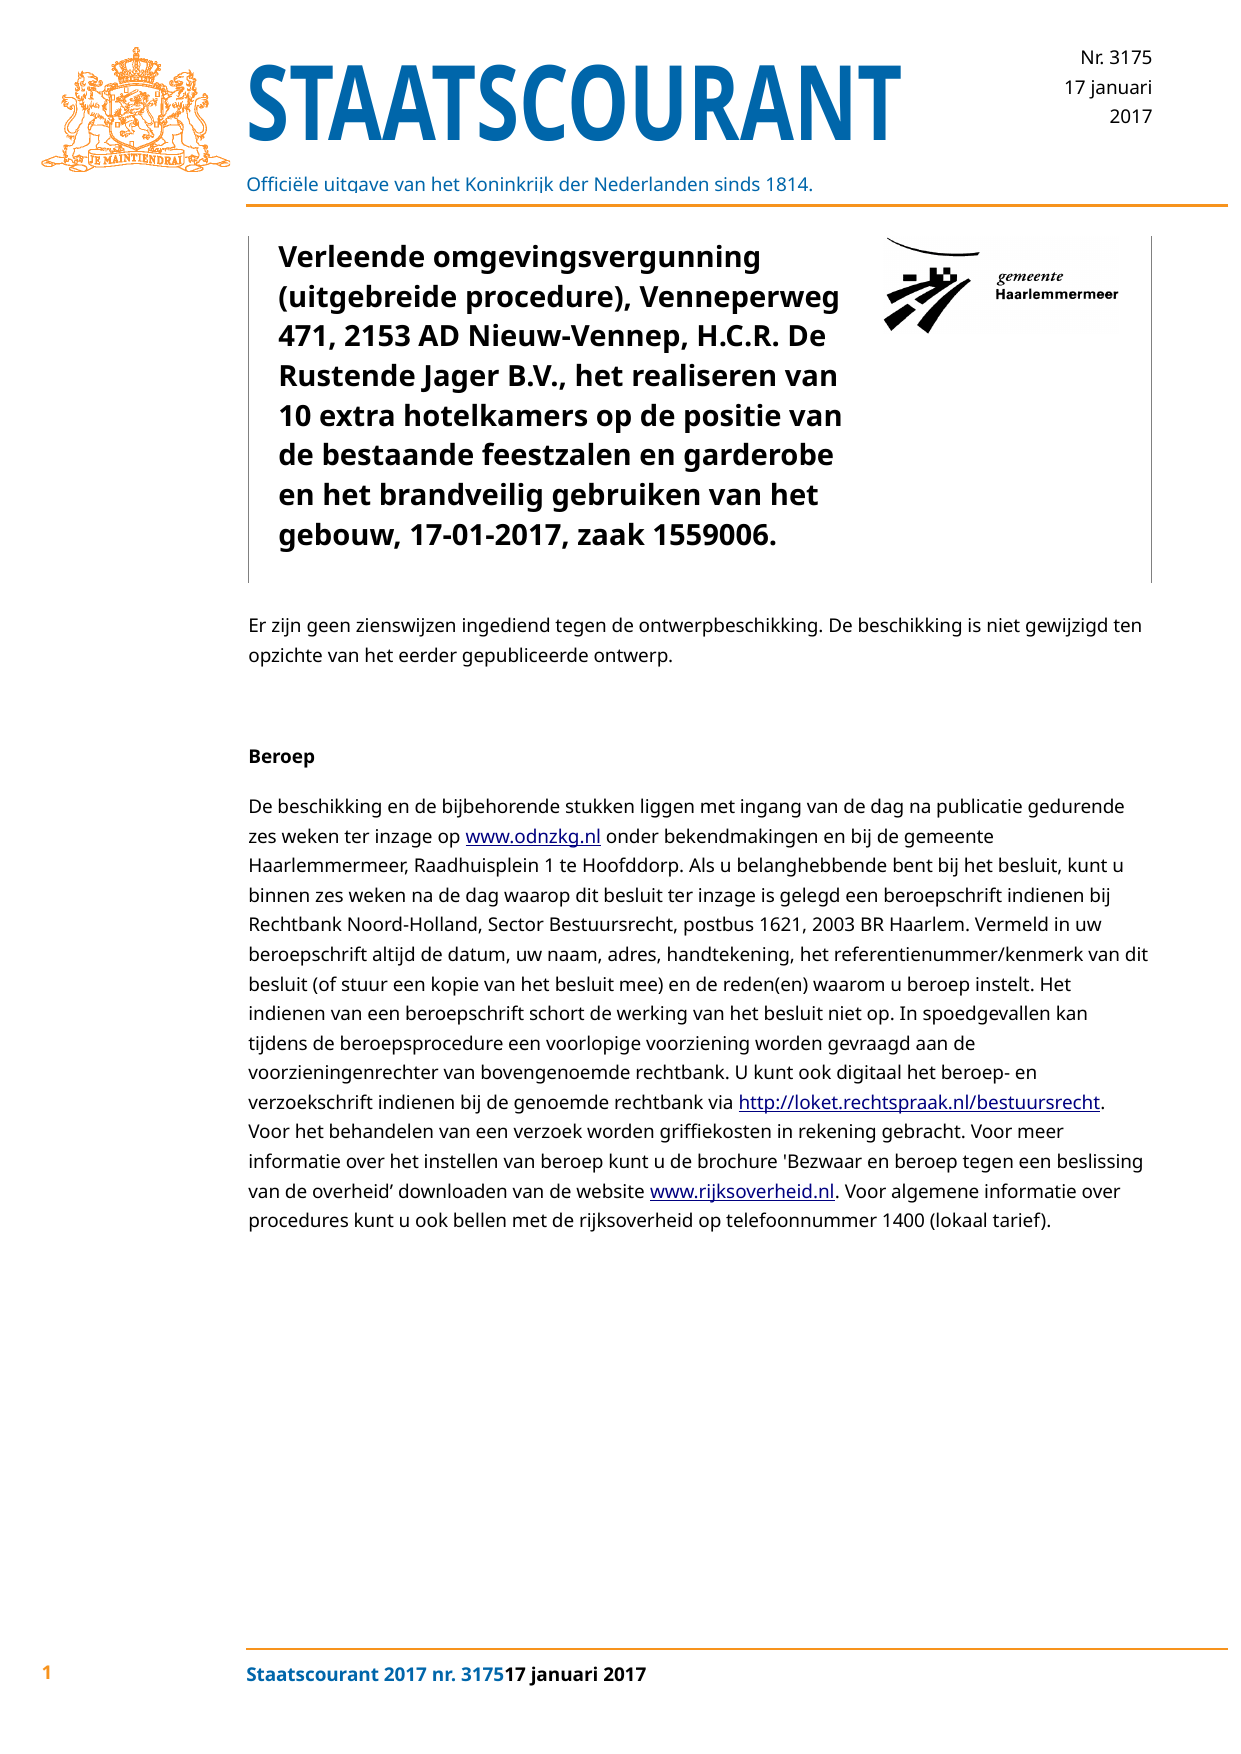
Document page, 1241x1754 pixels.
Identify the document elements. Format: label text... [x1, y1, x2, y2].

table_header Verleende omgevingsvergunning (uitgebreide procedure), Venneperweg 471, 2153 AD Nieuw-Vennep, H.C.R. De Rustende Jager B.V., het realiseren van 10 extra hotelkamers op de positie van de bestaande feestzalen en garderobe en het brandveilig gebruiken van het gebouw, 17-01-2017, zaak 1559006. [249, 236, 850, 583]
picture [882, 236, 1119, 334]
table_header [850, 236, 1151, 583]
text Er zijn geen zienswijzen ingediend tegen de ontwerpbeschikking. De beschikking is niet gewijzigd ten opzichte van het eerder gepubliceerde ontwerp. [248, 612, 1152, 668]
text De beschikking en de bijbehorende stukken liggen met ingang van de dag na publicatie gedurende zes weken ter inzage op www.odnzkg.nl onder bekendmakingen en bij de gemeente Haarlemmermeer, Raadhuisplein 1 te Hoofddorp. Als u belanghebbende bent bij het besluit, kunt u binnen zes weken na de dag waarop dit besluit ter inzage is gelegd een beroepschrift indienen bij Rechtbank Noord-Holland, Sector Bestuursrecht, postbus 1621, 2003 BR Haarlem. Vermeld in uw beroepschrift altijd de datum, uw naam, adres, handtekening, het referentienummer/kenmerk van dit besluit (of stuur een kopie van het besluit mee) en de reden(en) waarom u beroep instelt. Het indienen van een beroepschrift schort de werking van het besluit niet op. In spoedgevallen kan tijdens de beroepsprocedure een voorlopige voorziening worden gevraagd aan de voorzieningenrechter van bovengenoemde rechtbank. U kunt ook digitaal het beroep- en verzoekschrift indienen bij de genoemde rechtbank via http://loket.rechtspraak.nl/bestuursrecht. Voor het behandelen van een verzoek worden griffiekosten in rekening gebracht. Voor meer informatie over het instellen van beroep kunt u de brochure 'Bezwaar en beroep tegen een beslissing van de overheid’ downloaden van de website www.rijksoverheid.nl. Voor algemene informatie over procedures kunt u ook bellen met de rijksoverheid op telefoonnummer 1400 (lokaal tarief). [248, 793, 1152, 1233]
picture [41, 47, 231, 172]
text Beroep [248, 743, 1152, 768]
